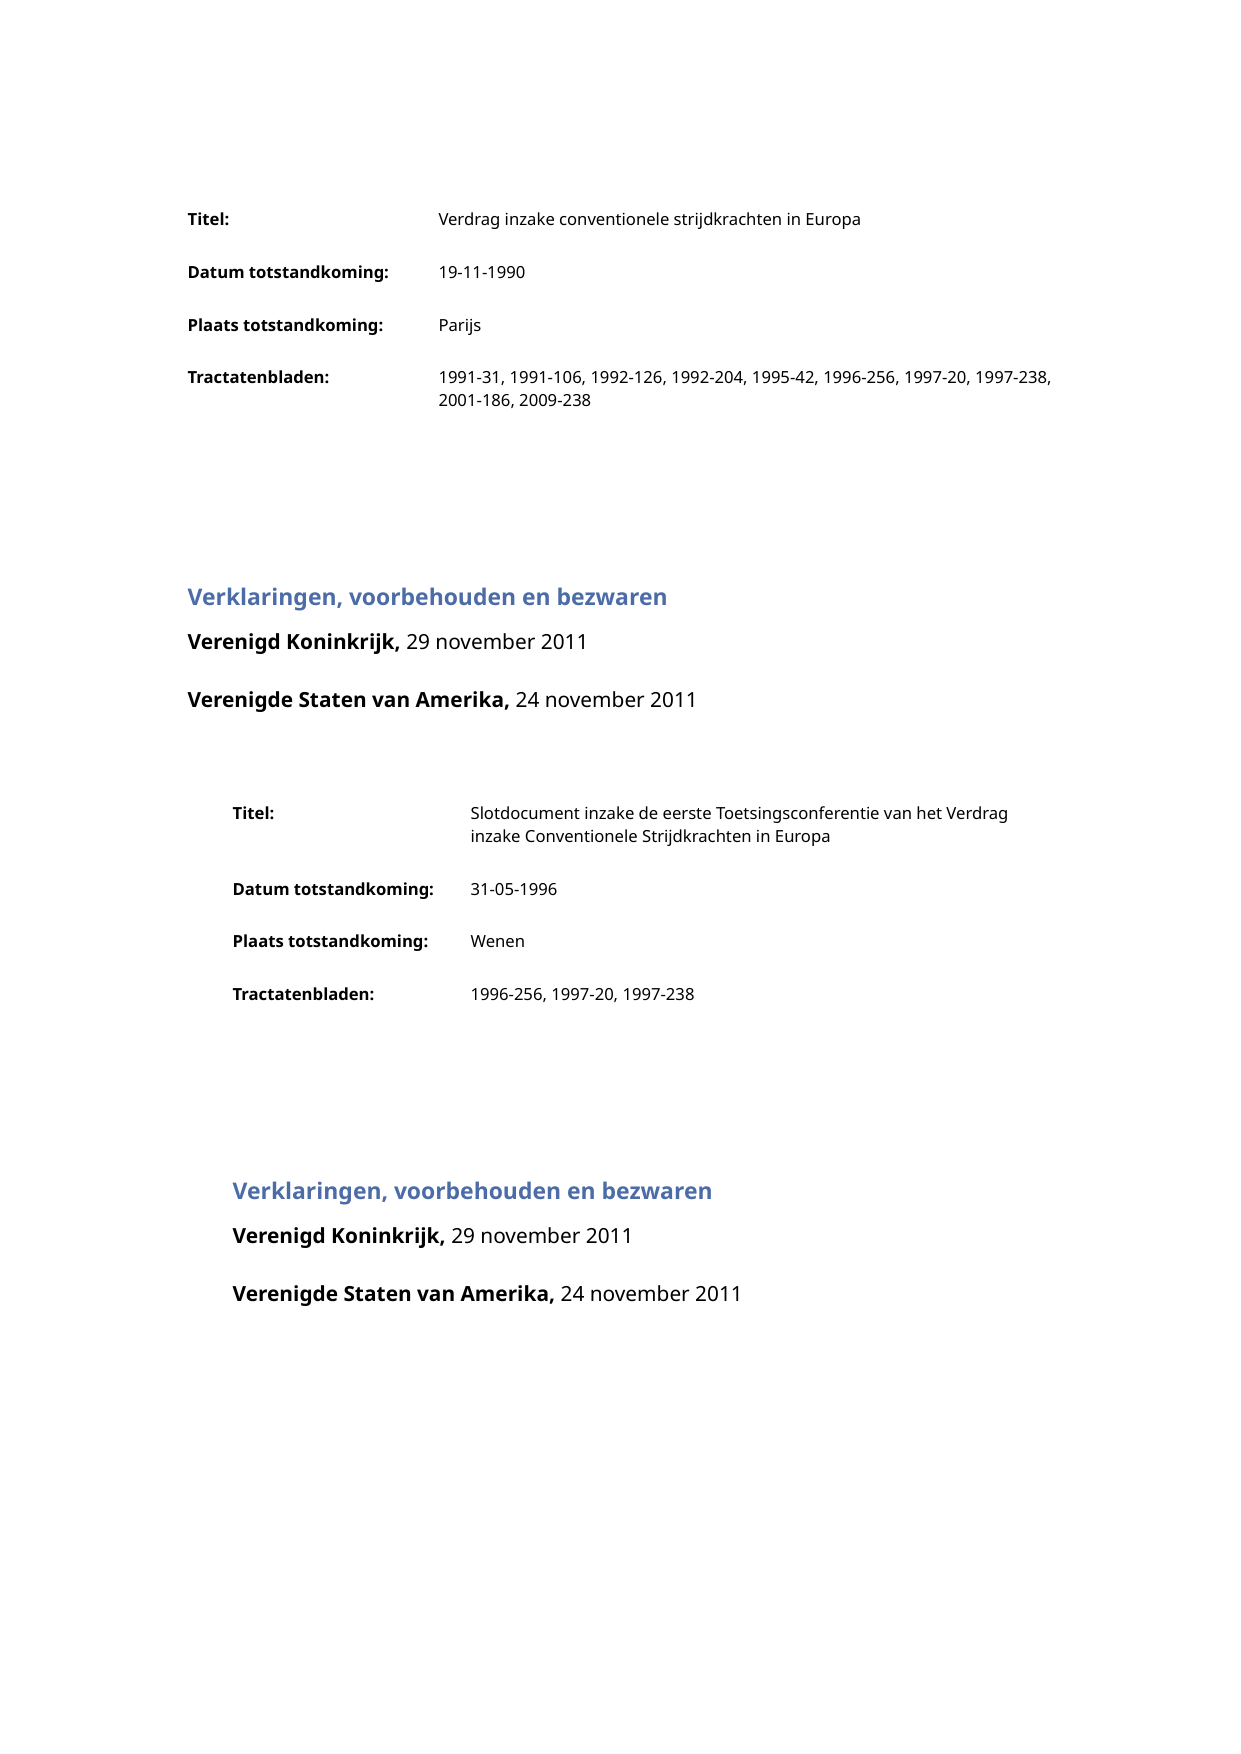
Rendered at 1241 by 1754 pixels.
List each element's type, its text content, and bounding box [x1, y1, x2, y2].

table_cell 1991-31, 1991-106, 1992-126, 1992-204, 1995-42, 1996-256, 1997-20, 1997-238, 2001-186, 2009-238 [438, 366, 1053, 441]
text Verenigd Koninkrijk, 29 november 2011 [232, 1221, 1053, 1249]
table_cell Wenen [470, 930, 1053, 983]
table_cell Plaats totstandkoming: [188, 313, 438, 366]
table_cell 31-05-1996 [470, 877, 1053, 930]
table_cell 1996-256, 1997-20, 1997-238 [470, 983, 1053, 1035]
table_header Titel: [188, 208, 438, 261]
text Verenigde Staten van Amerika, 24 november 2011 [232, 1279, 1053, 1308]
table_cell Datum totstandkoming: [233, 877, 470, 930]
table_cell Tractatenbladen: [188, 366, 438, 441]
subtitle Verklaringen, voorbehouden en bezwaren [187, 581, 1053, 612]
table_cell [233, 1035, 1053, 1094]
text Verenigde Staten van Amerika, 24 november 2011 [187, 686, 1053, 714]
table_cell Datum totstandkoming: [188, 261, 438, 313]
table_cell Plaats totstandkoming: [233, 930, 470, 983]
subtitle Verklaringen, voorbehouden en bezwaren [232, 1175, 1053, 1206]
table_cell Tractatenbladen: [233, 983, 470, 1035]
table_cell Parijs [438, 313, 1053, 366]
table_header Slotdocument inzake de eerste Toetsingsconferentie van het Verdrag inzake Conventionele Strijdkrachten in Europa [470, 802, 1053, 877]
text Verenigd Koninkrijk, 29 november 2011 [187, 627, 1053, 656]
table_cell [188, 441, 1053, 500]
table_header Titel: [233, 802, 470, 877]
table_cell 19-11-1990 [438, 261, 1053, 313]
table_header Verdrag inzake conventionele strijdkrachten in Europa [438, 208, 1053, 261]
